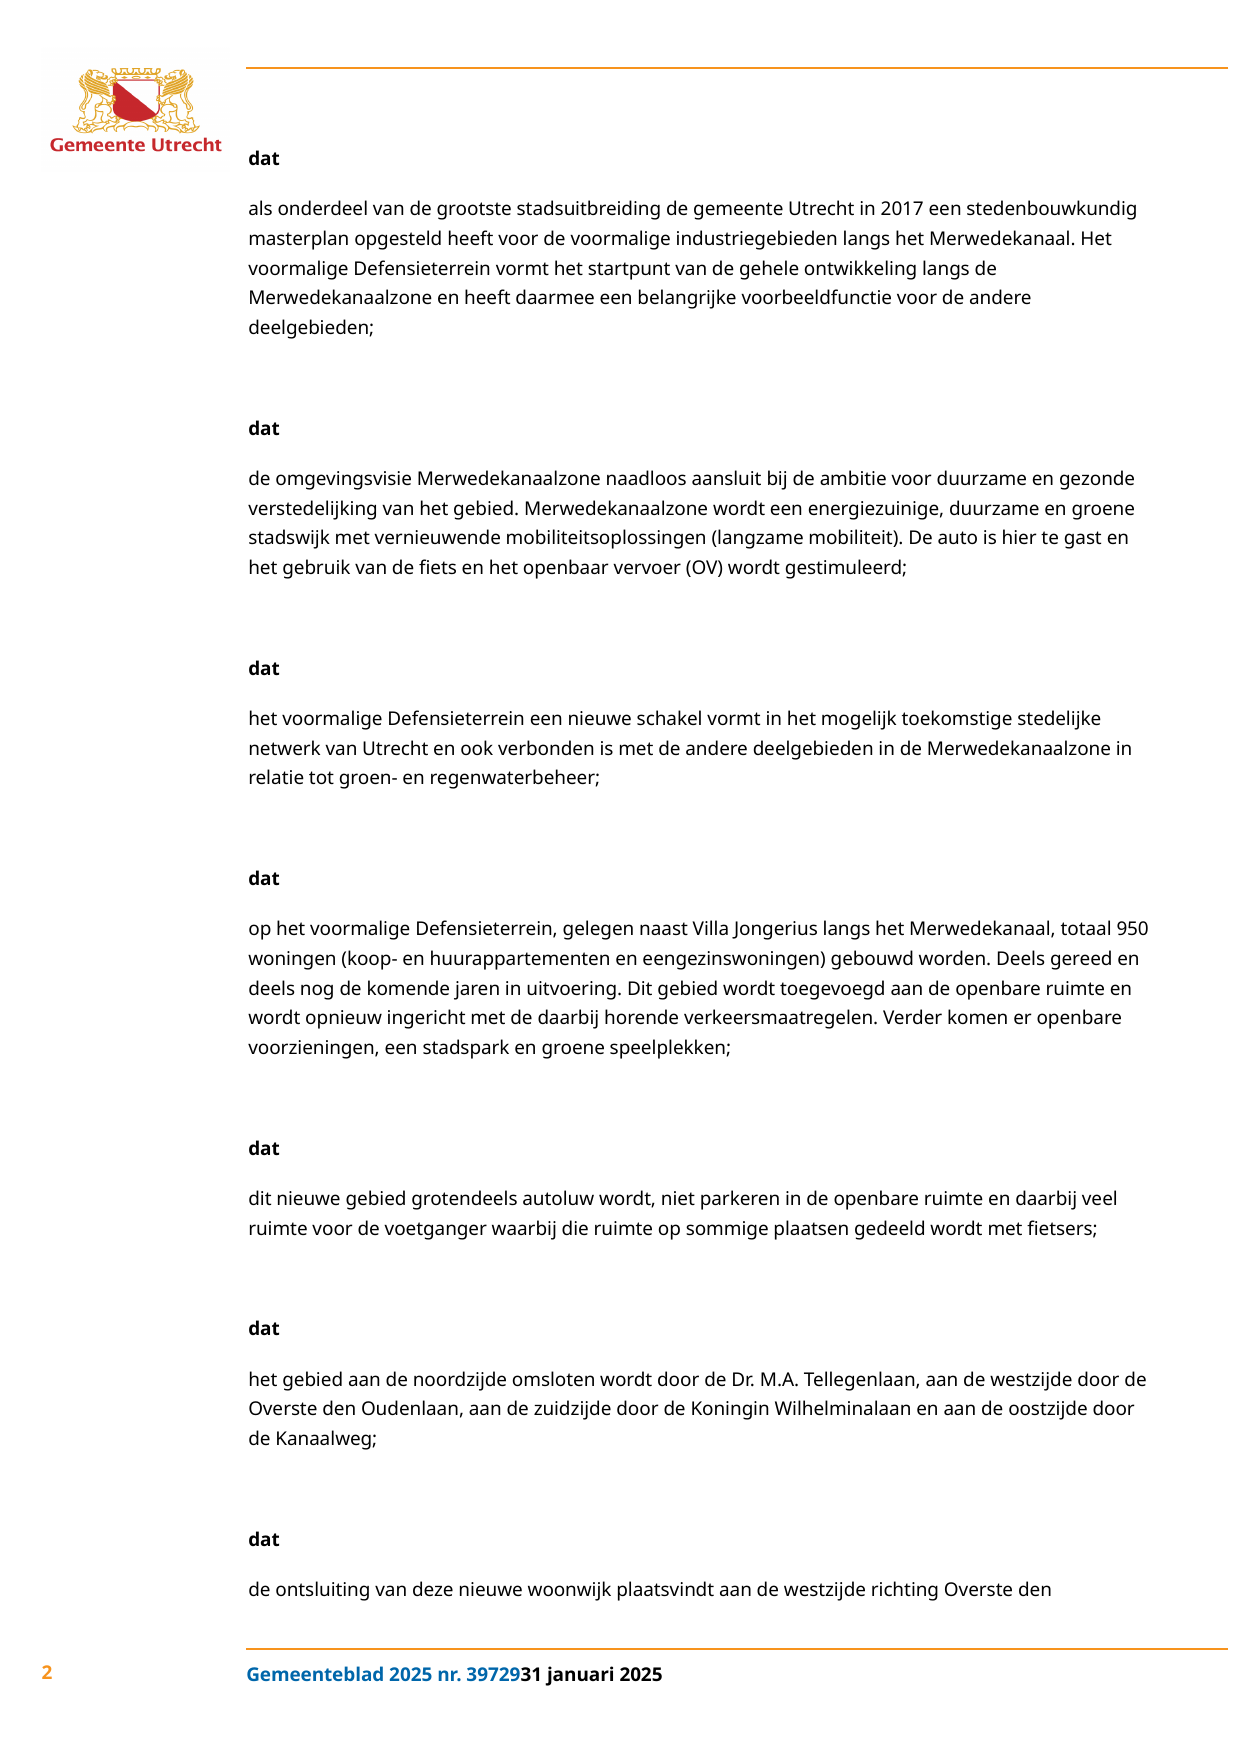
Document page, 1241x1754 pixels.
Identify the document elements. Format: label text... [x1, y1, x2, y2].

picture [41, 47, 231, 172]
text de ontsluiting van deze nieuwe woonwijk plaatsvindt aan de westzijde richting Overste den [248, 1576, 1152, 1602]
text op het voormalige Defensieterrein, gelegen naast Villa Jongerius langs het Merwedekanaal, totaal 950 woningen (koop- en huurappartementen en eengezinswoningen) gebouwd worden. Deels gereed en deels nog de komende jaren in uitvoering. Dit gebied wordt toegevoegd aan de openbare ruimte en wordt opnieuw ingericht met de daarbij horende verkeersmaatregelen. Verder komen er openbare voorzieningen, een stadspark en groene speelplekken; [248, 916, 1152, 1060]
text dit nieuwe gebied grotendeels autoluw wordt, niet parkeren in de openbare ruimte en daarbij veel ruimte voor de voetganger waarbij die ruimte op sommige plaatsen gedeeld wordt met fietsers; [248, 1185, 1152, 1241]
text dat [248, 655, 1152, 681]
text dat [248, 865, 1152, 891]
text dat [248, 1316, 1152, 1341]
text als onderdeel van de grootste stadsuitbreiding de gemeente Utrecht in 2017 een stedenbouwkundig masterplan opgesteld heeft voor de voormalige industriegebieden langs het Merwedekanaal. Het voormalige Defensieterrein vormt het startpunt van de gehele ontwikkeling langs de Merwedekanaalzone en heeft daarmee een belangrijke voorbeeldfunctie voor de andere deelgebieden; [248, 196, 1152, 340]
text het gebied aan de noordzijde omsloten wordt door de Dr. M.A. Tellegenlaan, aan de westzijde door de Overste den Oudenlaan, aan de zuidzijde door de Koningin Wilhelminalaan en aan de oostzijde door de Kanaalweg; [248, 1366, 1152, 1451]
text dat [248, 415, 1152, 441]
text het voormalige Defensieterrein een nieuwe schakel vormt in het mogelijk toekomstige stedelijke netwerk van Utrecht en ook verbonden is met de andere deelgebieden in de Merwedekanaalzone in relatie tot groen- en regenwaterbeheer; [248, 705, 1152, 790]
text dat [248, 145, 1152, 171]
text de omgevingsvisie Merwedekanaalzone naadloos aansluit bij de ambitie voor duurzame en gezonde verstedelijking van het gebied. Merwedekanaalzone wordt een energiezuinige, duurzame en groene stadswijk met vernieuwende mobiliteitsoplossingen (langzame mobiliteit). De auto is hier te gast en het gebruik van de fiets en het openbaar vervoer (OV) wordt gestimuleerd; [248, 465, 1152, 580]
text dat [248, 1526, 1152, 1552]
text dat [248, 1135, 1152, 1161]
